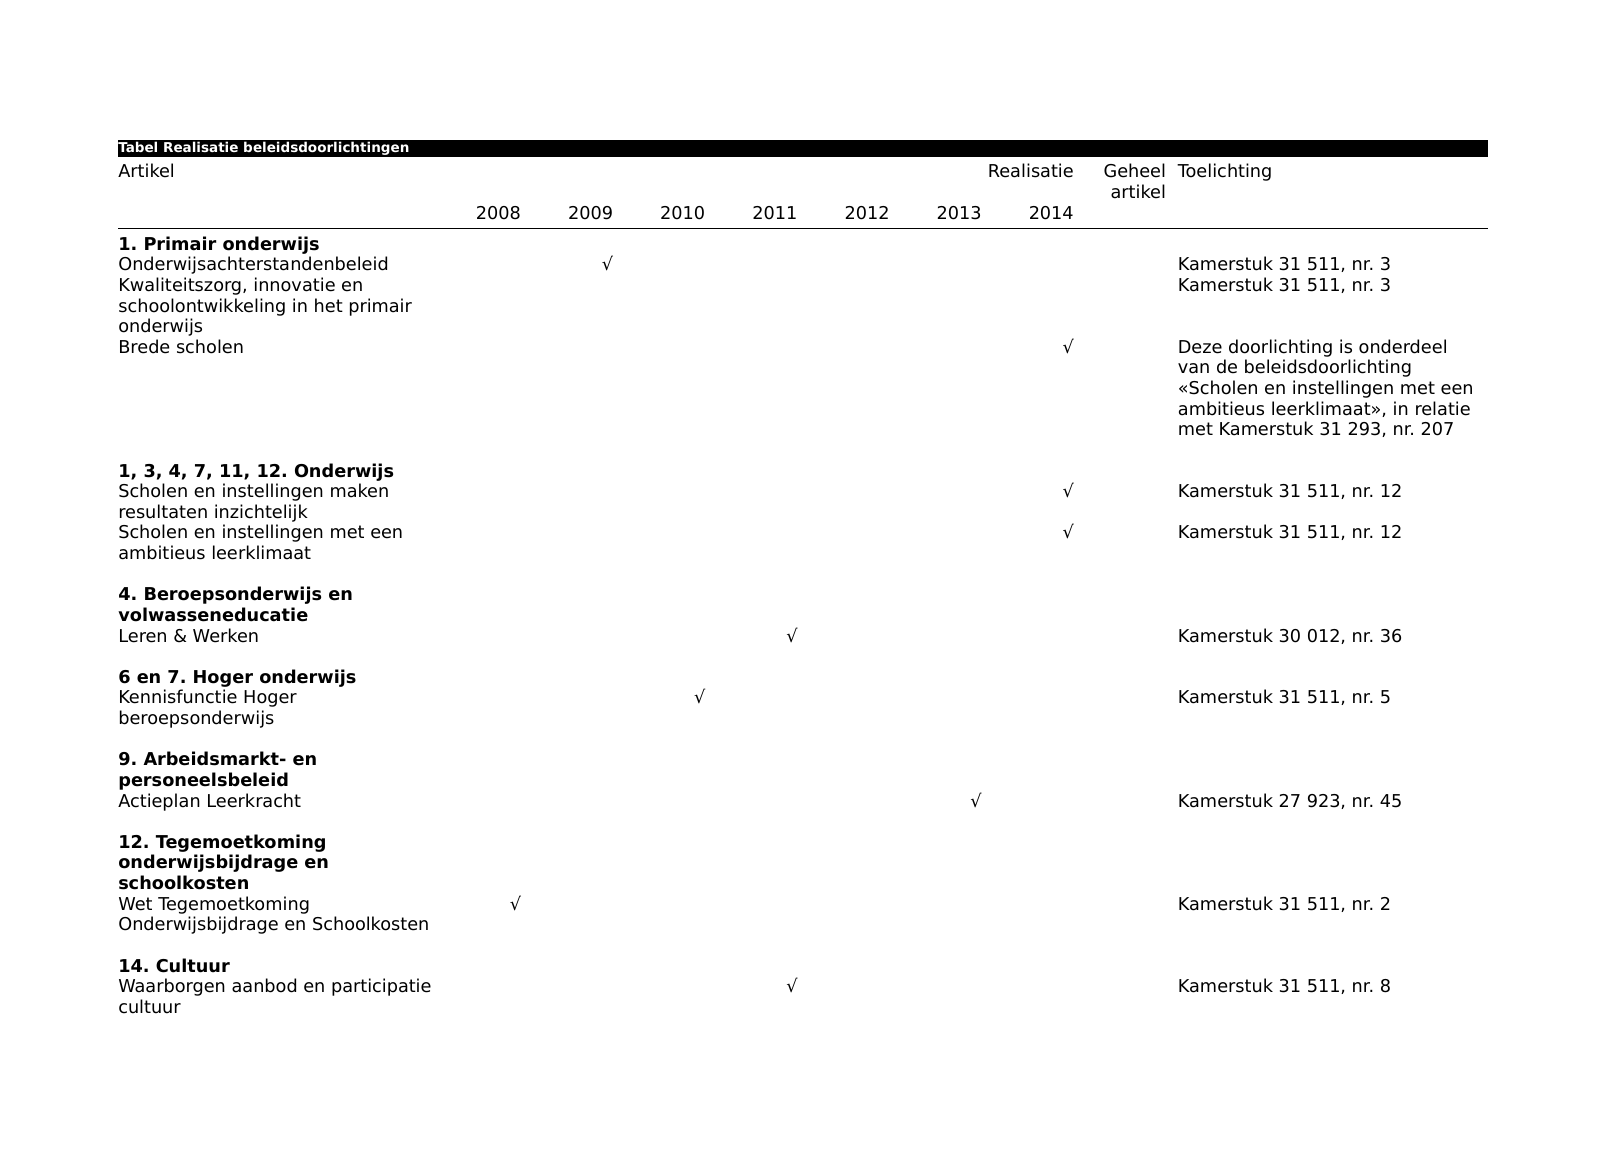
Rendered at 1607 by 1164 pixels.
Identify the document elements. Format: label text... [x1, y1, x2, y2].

table_cell Toelichting [1172, 157, 1488, 203]
table_cell [987, 688, 1079, 729]
table_cell √ [987, 523, 1079, 564]
table_cell [1080, 584, 1172, 626]
table_cell [987, 956, 1079, 976]
table_cell [435, 646, 527, 667]
table_cell 2012 [803, 203, 895, 228]
table_cell [619, 976, 711, 1017]
table_cell [435, 254, 527, 275]
table_cell [1080, 254, 1172, 275]
table_cell [1172, 935, 1488, 956]
table_cell [987, 440, 1079, 461]
table_cell [619, 956, 711, 976]
table_cell [118, 811, 434, 832]
table_cell [435, 1018, 527, 1038]
table_cell √ [619, 688, 711, 729]
table_cell [987, 729, 1079, 749]
table_cell Realisatie [435, 157, 1079, 203]
table_cell [527, 275, 619, 337]
table_cell [527, 1018, 619, 1038]
table_cell [1080, 229, 1172, 254]
table_cell [711, 667, 803, 687]
table_cell [803, 254, 895, 275]
table_cell Kamerstuk 31 511, nr. 8 [1172, 976, 1488, 1017]
table_cell [711, 564, 803, 584]
table_cell [895, 584, 987, 626]
table_cell 14. Cultuur [118, 956, 434, 976]
table_cell √ [435, 894, 527, 935]
table_cell 12. Tegemoetkoming onderwijsbijdrage en schoolkosten [118, 832, 434, 894]
table_cell [1080, 275, 1172, 337]
table_cell Deze doorlichting is onderdeel van de beleidsdoorlichting «Scholen en instellingen met een ambitieus leerklimaat», in relatie met Kamerstuk 31 293, nr. 207 [1172, 337, 1488, 440]
table_cell √ [711, 626, 803, 646]
table_cell [711, 275, 803, 337]
table_cell [895, 275, 987, 337]
table_cell 2011 [711, 203, 803, 228]
table_cell [619, 523, 711, 564]
table_cell [527, 626, 619, 646]
table_cell Kamerstuk 30 012, nr. 36 [1172, 626, 1488, 646]
table_cell Wet Tegemoetkoming Onderwijsbijdrage en Schoolkosten [118, 894, 434, 935]
table_cell 9. Arbeidsmarkt- en personeelsbeleid [118, 749, 434, 791]
table_cell [895, 646, 987, 667]
table_cell [527, 337, 619, 440]
table_cell [803, 275, 895, 337]
table_cell 2013 [895, 203, 987, 228]
table_cell Kamerstuk 31 511, nr. 12 [1172, 523, 1488, 564]
table_cell [619, 1018, 711, 1038]
table_cell [987, 976, 1079, 1017]
table_cell √ [527, 254, 619, 275]
table_cell [1080, 203, 1172, 228]
table_cell [1172, 729, 1488, 749]
table_cell [895, 337, 987, 440]
table_cell [803, 749, 895, 791]
table_cell [619, 646, 711, 667]
table_cell Kamerstuk 31 511, nr. 2 [1172, 894, 1488, 935]
table_cell [987, 646, 1079, 667]
table_cell [435, 440, 527, 461]
table_cell [987, 791, 1079, 811]
table_cell [987, 1018, 1079, 1038]
table_cell [711, 337, 803, 440]
table_cell [435, 523, 527, 564]
table_cell [711, 688, 803, 729]
table_cell [803, 584, 895, 626]
table_cell [711, 481, 803, 522]
table_cell [527, 935, 619, 956]
table_cell [527, 229, 619, 254]
table_cell [987, 811, 1079, 832]
table_cell [711, 440, 803, 461]
table_cell [619, 749, 711, 791]
table_cell 6 en 7. Hoger onderwijs [118, 667, 434, 687]
table_cell [619, 337, 711, 440]
table_cell Leren & Werken [118, 626, 434, 646]
table_cell [1080, 481, 1172, 522]
table_cell [1080, 811, 1172, 832]
table_cell [803, 440, 895, 461]
table_cell [895, 523, 987, 564]
table_cell 4. Beroepsonderwijs en volwasseneducatie [118, 584, 434, 626]
table_cell [711, 461, 803, 481]
table_cell [803, 832, 895, 894]
table_cell [895, 811, 987, 832]
table_cell [527, 564, 619, 584]
table_cell [895, 481, 987, 522]
table_cell [803, 935, 895, 956]
table_cell [118, 203, 434, 228]
table_cell [711, 832, 803, 894]
table_cell [987, 749, 1079, 791]
table_cell [1172, 229, 1488, 254]
table_cell [1080, 894, 1172, 935]
table_cell [895, 894, 987, 935]
table_cell [711, 254, 803, 275]
table_cell [1080, 956, 1172, 976]
table_cell [1080, 626, 1172, 646]
table_cell Actieplan Leerkracht [118, 791, 434, 811]
table_cell [711, 749, 803, 791]
table_cell [619, 254, 711, 275]
table_cell [1080, 337, 1172, 440]
table_cell √ [711, 976, 803, 1017]
table_cell [711, 646, 803, 667]
table_cell [527, 894, 619, 935]
table_cell [1172, 440, 1488, 461]
table_cell [895, 667, 987, 687]
table_cell [1080, 935, 1172, 956]
table_cell [435, 832, 527, 894]
table_cell [527, 791, 619, 811]
table_cell Kwaliteitszorg, innovatie en schoolontwikkeling in het primair onderwijs [118, 275, 434, 337]
table_cell [435, 811, 527, 832]
table_cell [1172, 749, 1488, 791]
table_cell [711, 584, 803, 626]
table_cell [527, 729, 619, 749]
table_cell [803, 229, 895, 254]
table_cell Scholen en instellingen maken resultaten inzichtelijk [118, 481, 434, 522]
table_cell [803, 646, 895, 667]
table_cell [711, 729, 803, 749]
table_cell [527, 749, 619, 791]
table_cell Kamerstuk 31 511, nr. 12 [1172, 481, 1488, 522]
table_cell [435, 935, 527, 956]
table_cell [435, 688, 527, 729]
table_cell [1080, 976, 1172, 1017]
table_cell [895, 1018, 987, 1038]
table_cell [1080, 440, 1172, 461]
table_cell [527, 584, 619, 626]
table_cell [895, 461, 987, 481]
table_cell [1172, 461, 1488, 481]
table_cell [619, 626, 711, 646]
table_cell [1172, 646, 1488, 667]
table_cell [1080, 832, 1172, 894]
table_cell [619, 564, 711, 584]
table_cell [987, 935, 1079, 956]
table_cell Artikel [118, 157, 434, 203]
table_cell [1080, 729, 1172, 749]
table_cell [711, 791, 803, 811]
table_cell [118, 935, 434, 956]
table_cell Kamerstuk 31 511, nr. 5 [1172, 688, 1488, 729]
table_cell Geheel artikel [1080, 157, 1172, 203]
table_cell [435, 729, 527, 749]
table_cell 2010 [619, 203, 711, 228]
table_cell [118, 564, 434, 584]
table_cell [527, 688, 619, 729]
table_cell [527, 440, 619, 461]
table_cell [435, 976, 527, 1017]
table_cell [895, 976, 987, 1017]
table_cell [619, 584, 711, 626]
table_cell [803, 1018, 895, 1038]
table_cell [1172, 564, 1488, 584]
table_cell [803, 481, 895, 522]
table_cell [435, 564, 527, 584]
table_cell [895, 440, 987, 461]
table_cell Brede scholen [118, 337, 434, 440]
table_cell [527, 667, 619, 687]
table_cell [527, 976, 619, 1017]
table_cell [619, 935, 711, 956]
table_cell [803, 688, 895, 729]
table_cell [619, 275, 711, 337]
table_cell [435, 667, 527, 687]
table_cell [1172, 1018, 1488, 1038]
table_cell [1172, 956, 1488, 976]
table_cell [435, 337, 527, 440]
table_cell [435, 481, 527, 522]
table_cell [1080, 791, 1172, 811]
table_cell 2008 [435, 203, 527, 228]
table_cell [803, 976, 895, 1017]
table_cell [619, 229, 711, 254]
table_cell [987, 626, 1079, 646]
table_cell Kamerstuk 27 923, nr. 45 [1172, 791, 1488, 811]
table_cell [711, 523, 803, 564]
table_cell [527, 481, 619, 522]
table_cell [711, 1018, 803, 1038]
table_cell [987, 832, 1079, 894]
table_cell [1080, 749, 1172, 791]
table_cell [435, 584, 527, 626]
table_cell [118, 729, 434, 749]
table_cell [435, 461, 527, 481]
table_cell [803, 729, 895, 749]
table_cell [435, 956, 527, 976]
table_cell [619, 667, 711, 687]
table_cell 2014 [987, 203, 1079, 228]
table_cell [895, 935, 987, 956]
table_cell [1080, 461, 1172, 481]
table_cell [987, 275, 1079, 337]
table_cell [435, 275, 527, 337]
table_cell [895, 749, 987, 791]
table_cell [435, 791, 527, 811]
table_cell [435, 229, 527, 254]
table_cell [1172, 584, 1488, 626]
table_header Tabel Realisatie beleidsdoorlichtingen [118, 140, 1488, 156]
table_cell [118, 646, 434, 667]
table_cell Scholen en instellingen met een ambitieus leerklimaat [118, 523, 434, 564]
table_cell [1080, 523, 1172, 564]
table_cell √ [987, 337, 1079, 440]
table_cell [895, 229, 987, 254]
table_cell [803, 337, 895, 440]
table_cell [1080, 564, 1172, 584]
table_cell [527, 523, 619, 564]
table_cell [987, 667, 1079, 687]
table_cell [895, 832, 987, 894]
table_cell [1172, 667, 1488, 687]
table_cell [1172, 832, 1488, 894]
table_cell [711, 894, 803, 935]
table_cell [803, 956, 895, 976]
table_cell [987, 254, 1079, 275]
table_cell [619, 791, 711, 811]
table_cell [1172, 203, 1488, 228]
table_cell [803, 894, 895, 935]
table_cell Onderwijsachterstandenbeleid [118, 254, 434, 275]
table_cell √ [895, 791, 987, 811]
table_cell [711, 229, 803, 254]
table_cell [987, 584, 1079, 626]
table_cell 1. Primair onderwijs [118, 229, 434, 254]
table_cell [895, 254, 987, 275]
table_cell [619, 481, 711, 522]
table_cell [1080, 688, 1172, 729]
table_cell [803, 626, 895, 646]
table_cell [1080, 646, 1172, 667]
table_cell [987, 229, 1079, 254]
table_cell [803, 461, 895, 481]
table_cell [895, 729, 987, 749]
table_cell [711, 811, 803, 832]
table_cell [1080, 667, 1172, 687]
table_cell [895, 626, 987, 646]
table_cell [118, 440, 434, 461]
table_cell [619, 894, 711, 935]
table_cell [803, 791, 895, 811]
table_cell [711, 956, 803, 976]
table_cell Kamerstuk 31 511, nr. 3 [1172, 275, 1488, 337]
table_cell [803, 564, 895, 584]
table_cell [895, 956, 987, 976]
table_cell [619, 729, 711, 749]
table_cell [711, 935, 803, 956]
table_cell [895, 688, 987, 729]
table_cell [803, 811, 895, 832]
table_cell √ [987, 481, 1079, 522]
table_cell 2009 [527, 203, 619, 228]
table_cell [527, 832, 619, 894]
table_cell [1080, 1018, 1172, 1038]
table_cell [619, 811, 711, 832]
table_cell [527, 646, 619, 667]
table_cell [1172, 811, 1488, 832]
table_cell [803, 523, 895, 564]
table_cell [435, 749, 527, 791]
table_cell [895, 564, 987, 584]
table_cell [527, 461, 619, 481]
table_cell [619, 461, 711, 481]
table_cell [619, 440, 711, 461]
table_cell [987, 894, 1079, 935]
table_cell [527, 956, 619, 976]
table_cell 1, 3, 4, 7, 11, 12. Onderwijs [118, 461, 434, 481]
table_cell [619, 832, 711, 894]
table_cell Kennisfunctie Hoger beroepsonderwijs [118, 688, 434, 729]
table_cell [118, 1018, 434, 1038]
table_cell [435, 626, 527, 646]
table_cell [987, 564, 1079, 584]
table_cell [803, 667, 895, 687]
table_cell Kamerstuk 31 511, nr. 3 [1172, 254, 1488, 275]
table_cell [527, 811, 619, 832]
table_cell Waarborgen aanbod en participatie cultuur [118, 976, 434, 1017]
table_cell [987, 461, 1079, 481]
